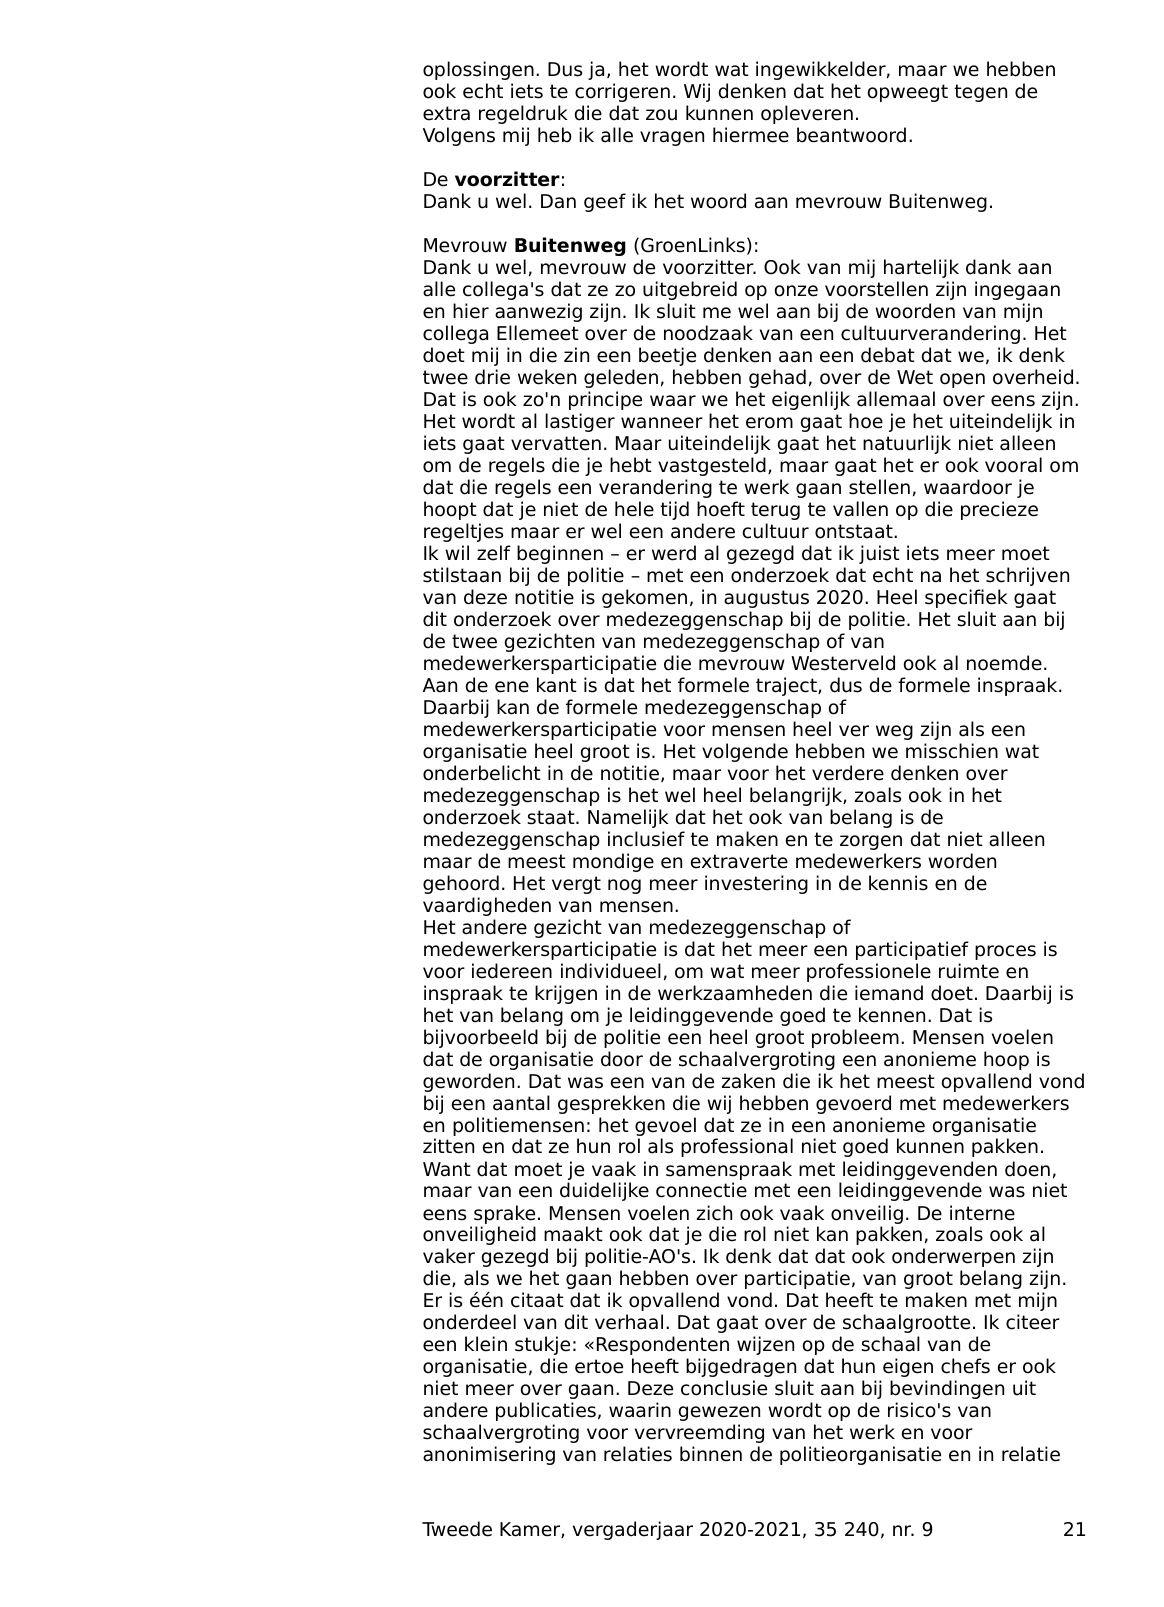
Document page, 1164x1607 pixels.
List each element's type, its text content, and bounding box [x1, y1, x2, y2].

text Dank u wel, mevrouw de voorzitter. Ook van mij hartelijk dank aan alle collega's dat ze zo uitgebreid op onze voorstellen zijn ingegaan en hier aanwezig zijn. Ik sluit me wel aan bij de woorden van mijn collega Ellemeet over de noodzaak van een cultuurverandering. Het doet mij in die zin een beetje denken aan een debat dat we, ik denk twee drie weken geleden, hebben gehad, over de Wet open overheid. Dat is ook zo'n principe waar we het eigenlijk allemaal over eens zijn. Het wordt al lastiger wanneer het erom gaat hoe je het uiteindelijk in iets gaat vervatten. Maar uiteindelijk gaat het natuurlijk niet alleen om de regels die je hebt vastgesteld, maar gaat het er ook vooral om dat die regels een verandering te werk gaan stellen, waardoor je hoopt dat je niet de hele tijd hoeft terug te vallen op die precieze regeltjes maar er wel een andere cultuur ontstaat. [422, 257, 1087, 543]
text De voorzitter: [422, 169, 1087, 191]
text Volgens mij heb ik alle vragen hiermee beantwoord. [422, 125, 1087, 147]
text Mevrouw Buitenweg (GroenLinks): [422, 235, 1087, 257]
text Ik wil zelf beginnen – er werd al gezegd dat ik juist iets meer moet stilstaan bij de politie – met een onderzoek dat echt na het schrijven van deze notitie is gekomen, in augustus 2020. Heel specifiek gaat dit onderzoek over medezeggenschap bij de politie. Het sluit aan bij de twee gezichten van medezeggenschap of van medewerkersparticipatie die mevrouw Westerveld ook al noemde. Aan de ene kant is dat het formele traject, dus de formele inspraak. Daarbij kan de formele medezeggenschap of medewerkersparticipatie voor mensen heel ver weg zijn als een organisatie heel groot is. Het volgende hebben we misschien wat onderbelicht in de notitie, maar voor het verdere denken over medezeggenschap is het wel heel belangrijk, zoals ook in het onderzoek staat. Namelijk dat het ook van belang is de medezeggenschap inclusief te maken en te zorgen dat niet alleen maar de meest mondige en extraverte medewerkers worden gehoord. Het vergt nog meer investering in de kennis en de vaardigheden van mensen. [422, 543, 1087, 917]
text oplossingen. Dus ja, het wordt wat ingewikkelder, maar we hebben ook echt iets te corrigeren. Wij denken dat het opweegt tegen de extra regeldruk die dat zou kunnen opleveren. [422, 59, 1087, 125]
text Het andere gezicht van medezeggenschap of medewerkersparticipatie is dat het meer een participatief proces is voor iedereen individueel, om wat meer professionele ruimte en inspraak te krijgen in de werkzaamheden die iemand doet. Daarbij is het van belang om je leidinggevende goed te kennen. Dat is bijvoorbeeld bij de politie een heel groot probleem. Mensen voelen dat de organisatie door de schaalvergroting een anonieme hoop is geworden. Dat was een van de zaken die ik het meest opvallend vond bij een aantal gesprekken die wij hebben gevoerd met medewerkers en politiemensen: het gevoel dat ze in een anonieme organisatie zitten en dat ze hun rol als professional niet goed kunnen pakken. Want dat moet je vaak in samenspraak met leidinggevenden doen, maar van een duidelijke connectie met een leidinggevende was niet eens sprake. Mensen voelen zich ook vaak onveilig. De interne onveiligheid maakt ook dat je die rol niet kan pakken, zoals ook al vaker gezegd bij politie-AO's. Ik denk dat dat ook onderwerpen zijn die, als we het gaan hebben over participatie, van groot belang zijn. [422, 917, 1087, 1290]
text Dank u wel. Dan geef ik het woord aan mevrouw Buitenweg. [422, 191, 1087, 213]
text Er is één citaat dat ik opvallend vond. Dat heeft te maken met mijn onderdeel van dit verhaal. Dat gaat over de schaalgrootte. Ik citeer een klein stukje: «Respondenten wijzen op de schaal van de organisatie, die ertoe heeft bijgedragen dat hun eigen chefs er ook niet meer over gaan. Deze conclusie sluit aan bij bevindingen uit andere publicaties, waarin gewezen wordt op de risico's van schaalvergroting voor vervreemding van het werk en voor anonimisering van relaties binnen de politieorganisatie en in relatie [422, 1290, 1087, 1466]
